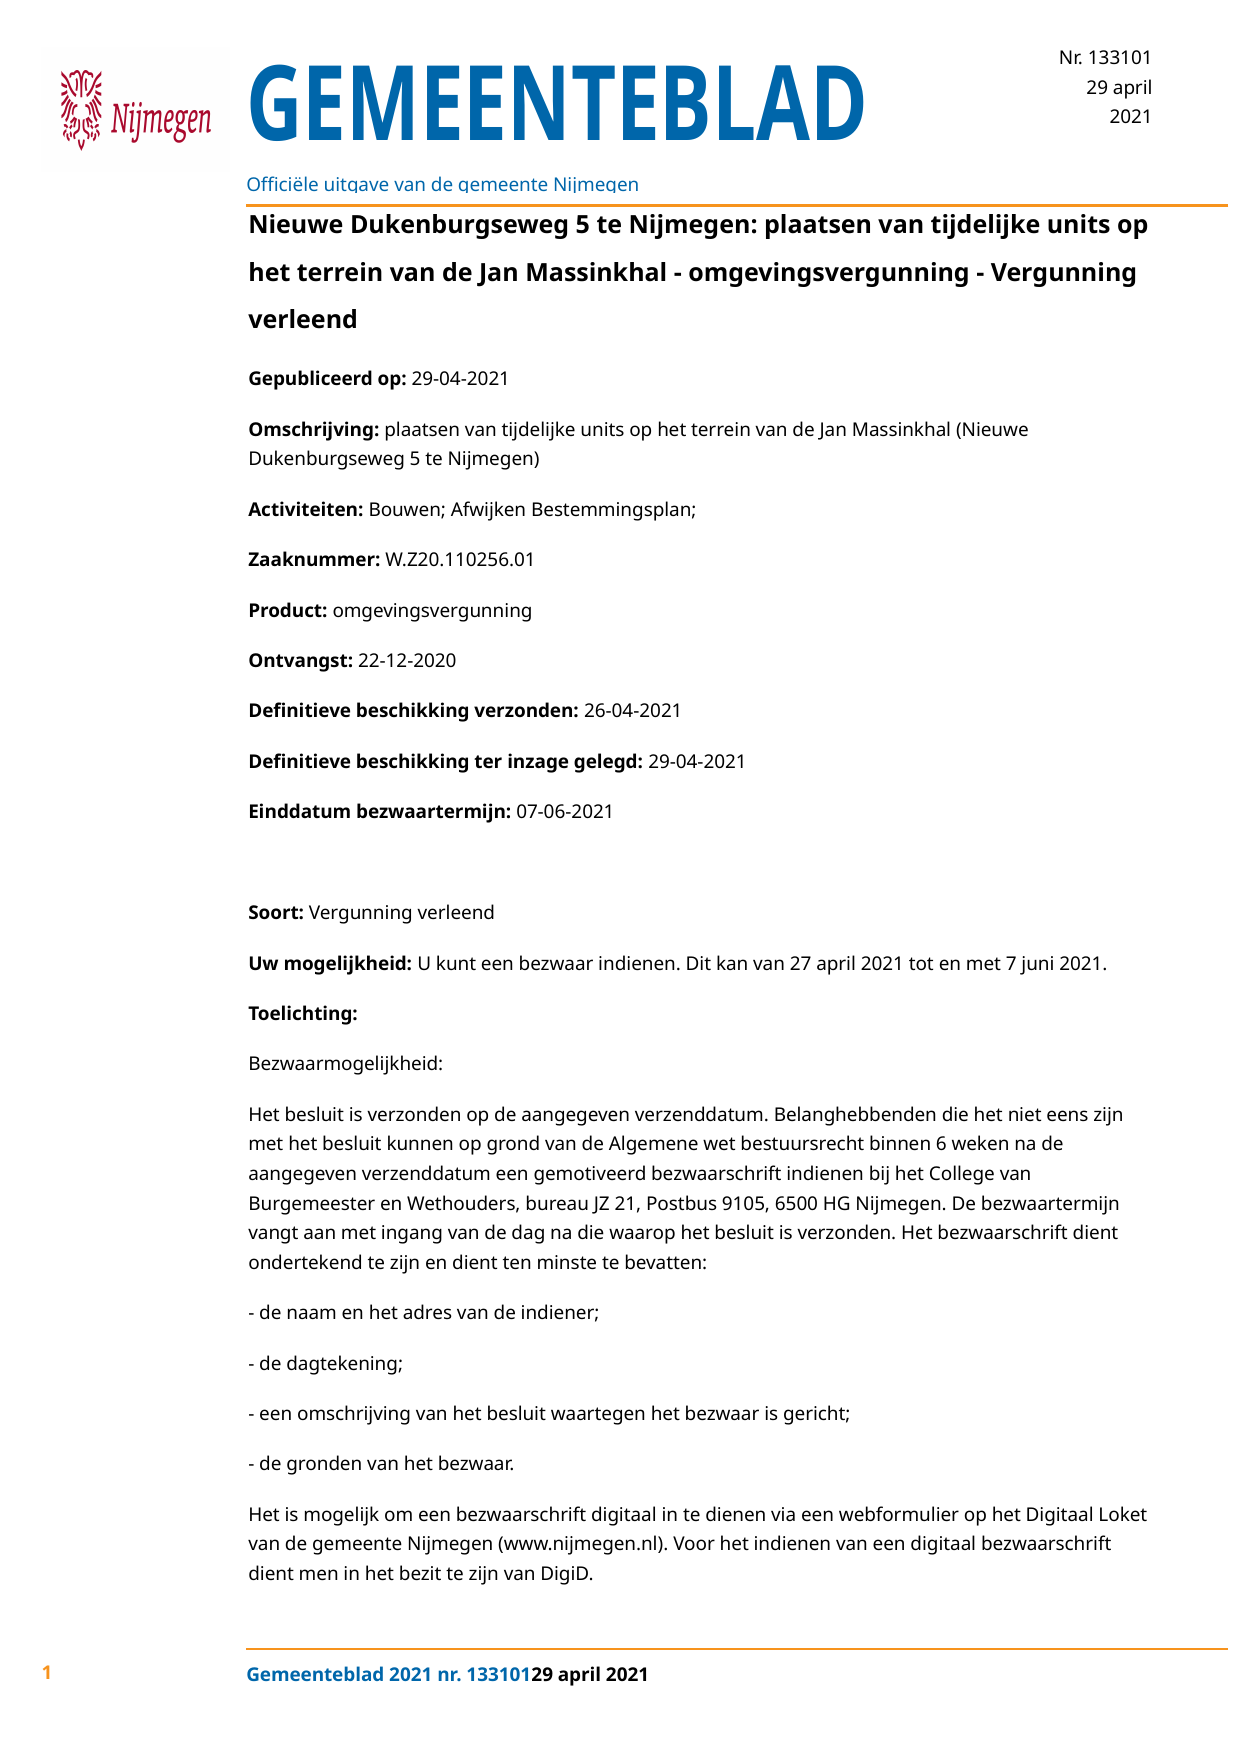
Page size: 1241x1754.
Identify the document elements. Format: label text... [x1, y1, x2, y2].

text Einddatum bezwaartermijn: 07-06-2021 [248, 798, 1152, 824]
text - de naam en het adres van de indiener; [248, 1299, 1152, 1325]
text Uw mogelijkheid: U kunt een bezwaar indienen. Dit kan van 27 april 2021 tot en met 7 juni 2021. [248, 950, 1152, 975]
text - de gronden van het bezwaar. [248, 1451, 1152, 1476]
text Definitieve beschikking verzonden: 26-04-2021 [248, 698, 1152, 723]
text Gepubliceerd op: 29-04-2021 [248, 366, 1152, 391]
text Soort: Vergunning verleend [248, 899, 1152, 925]
text Definitieve beschikking ter inzage gelegd: 29-04-2021 [248, 748, 1152, 774]
text - de dagtekening; [248, 1350, 1152, 1375]
text Nieuwe Dukenburgseweg 5 te Nijmegen: plaatsen van tijdelijke units op het terrein van de Jan Massinkhal - omgevingsvergunning - Vergunning verleend [248, 207, 1152, 336]
text Bezwaarmogelijkheid: [248, 1051, 1152, 1076]
text - een omschrijving van het besluit waartegen het bezwaar is gericht; [248, 1400, 1152, 1426]
picture [41, 47, 231, 172]
text Toelichting: [248, 1000, 1152, 1026]
text Het is mogelijk om een bezwaarschrift digitaal in te dienen via een webformulier op het Digitaal Loket van de gemeente Nijmegen (www.nijmegen.nl). Voor het indienen van een digitaal bezwaarschrift dient men in het bezit te zijn van DigiD. [248, 1501, 1152, 1586]
text Omschrijving: plaatsen van tijdelijke units op het terrein van de Jan Massinkhal (Nieuwe Dukenburgseweg 5 te Nijmegen) [248, 416, 1152, 471]
text Het besluit is verzonden op de aangegeven verzenddatum. Belanghebbenden die het niet eens zijn met het besluit kunnen op grond van de Algemene wet bestuursrecht binnen 6 weken na de aangegeven verzenddatum een gemotiveerd bezwaarschrift indienen bij het College van Burgemeester en Wethouders, bureau JZ 21, Postbus 9105, 6500 HG Nijmegen. De bezwaartermijn vangt aan met ingang van de dag na die waarop het besluit is verzonden. Het bezwaarschrift dient ondertekend te zijn en dient ten minste te bevatten: [248, 1101, 1152, 1274]
text Product: omgevingsvergunning [248, 597, 1152, 622]
text Zaaknummer: W.Z20.110256.01 [248, 546, 1152, 572]
text Ontvangst: 22-12-2020 [248, 647, 1152, 673]
text Activiteiten: Bouwen; Afwijken Bestemmingsplan; [248, 496, 1152, 522]
